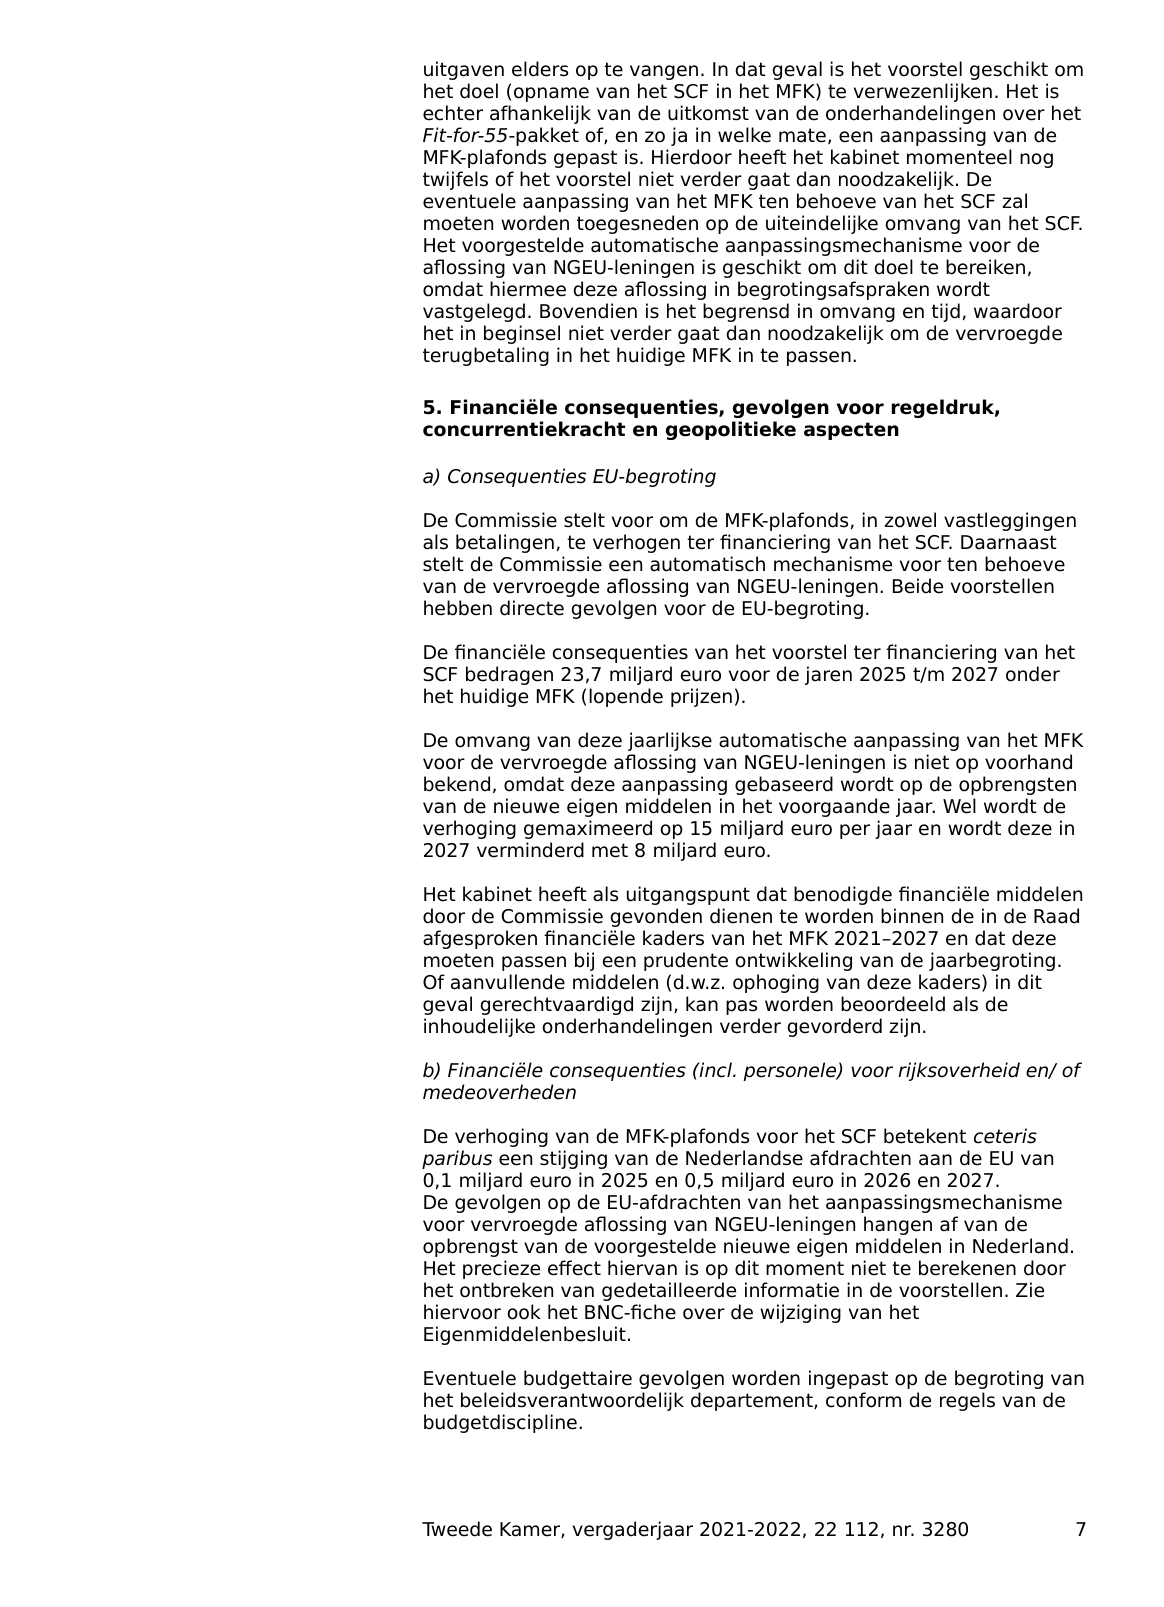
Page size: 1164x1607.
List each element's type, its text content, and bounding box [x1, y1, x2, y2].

text De verhoging van de MFK-plafonds voor het SCF betekent ceteris paribus een stijging van de Nederlandse afdrachten aan de EU van 0,1 miljard euro in 2025 en 0,5 miljard euro in 2026 en 2027. [422, 1126, 1087, 1192]
text De gevolgen op de EU-afdrachten van het aanpassingsmechanisme voor vervroegde aflossing van NGEU-leningen hangen af van de opbrengst van de voorgestelde nieuwe eigen middelen in Nederland. Het precieze effect hiervan is op dit moment niet te berekenen door het ontbreken van gedetailleerde informatie in de voorstellen. Zie hiervoor ook het BNC-fiche over de wijziging van het Eigenmiddelenbesluit. [422, 1192, 1087, 1346]
text Eventuele budgettaire gevolgen worden ingepast op de begroting van het beleidsverantwoordelijk departement, conform de regels van de budgetdiscipline. [422, 1368, 1087, 1434]
subtitle 5. Financiële consequenties, gevolgen voor regeldruk, concurrentiekracht en geopolitieke aspecten [422, 397, 1087, 441]
text De omvang van deze jaarlijkse automatische aanpassing van het MFK voor de vervroegde aflossing van NGEU-leningen is niet op voorhand bekend, omdat deze aanpassing gebaseerd wordt op de opbrengsten van de nieuwe eigen middelen in het voorgaande jaar. Wel wordt de verhoging gemaximeerd op 15 miljard euro per jaar en wordt deze in 2027 verminderd met 8 miljard euro. [422, 730, 1087, 862]
subtitle a) Consequenties EU-begroting [422, 466, 1087, 488]
text De financiële consequenties van het voorstel ter financiering van het SCF bedragen 23,7 miljard euro voor de jaren 2025 t/m 2027 onder het huidige MFK (lopende prijzen). [422, 642, 1087, 708]
subtitle b) Financiële consequenties (incl. personele) voor rijksoverheid en/ of medeoverheden [422, 1060, 1087, 1104]
text Het kabinet heeft als uitgangspunt dat benodigde financiële middelen door de Commissie gevonden dienen te worden binnen de in de Raad afgesproken financiële kaders van het MFK 2021–2027 en dat deze moeten passen bij een prudente ontwikkeling van de jaarbegroting. Of aanvullende middelen (d.w.z. ophoging van deze kaders) in dit geval gerechtvaardigd zijn, kan pas worden beoordeeld als de inhoudelijke onderhandelingen verder gevorderd zijn. [422, 884, 1087, 1038]
text De Commissie stelt voor om de MFK-plafonds, in zowel vastleggingen als betalingen, te verhogen ter financiering van het SCF. Daarnaast stelt de Commissie een automatisch mechanisme voor ten behoeve van de vervroegde aflossing van NGEU-leningen. Beide voorstellen hebben directe gevolgen voor de EU-begroting. [422, 510, 1087, 620]
text uitgaven elders op te vangen. In dat geval is het voorstel geschikt om het doel (opname van het SCF in het MFK) te verwezenlijken. Het is echter afhankelijk van de uitkomst van de onderhandelingen over het Fit-for-55-pakket of, en zo ja in welke mate, een aanpassing van de MFK-plafonds gepast is. Hierdoor heeft het kabinet momenteel nog twijfels of het voorstel niet verder gaat dan noodzakelijk. De eventuele aanpassing van het MFK ten behoeve van het SCF zal moeten worden toegesneden op de uiteindelijke omvang van het SCF. Het voorgestelde automatische aanpassingsmechanisme voor de aflossing van NGEU-leningen is geschikt om dit doel te bereiken, omdat hiermee deze aflossing in begrotingsafspraken wordt vastgelegd. Bovendien is het begrensd in omvang en tijd, waardoor het in beginsel niet verder gaat dan noodzakelijk om de vervroegde terugbetaling in het huidige MFK in te passen. [422, 59, 1087, 367]
